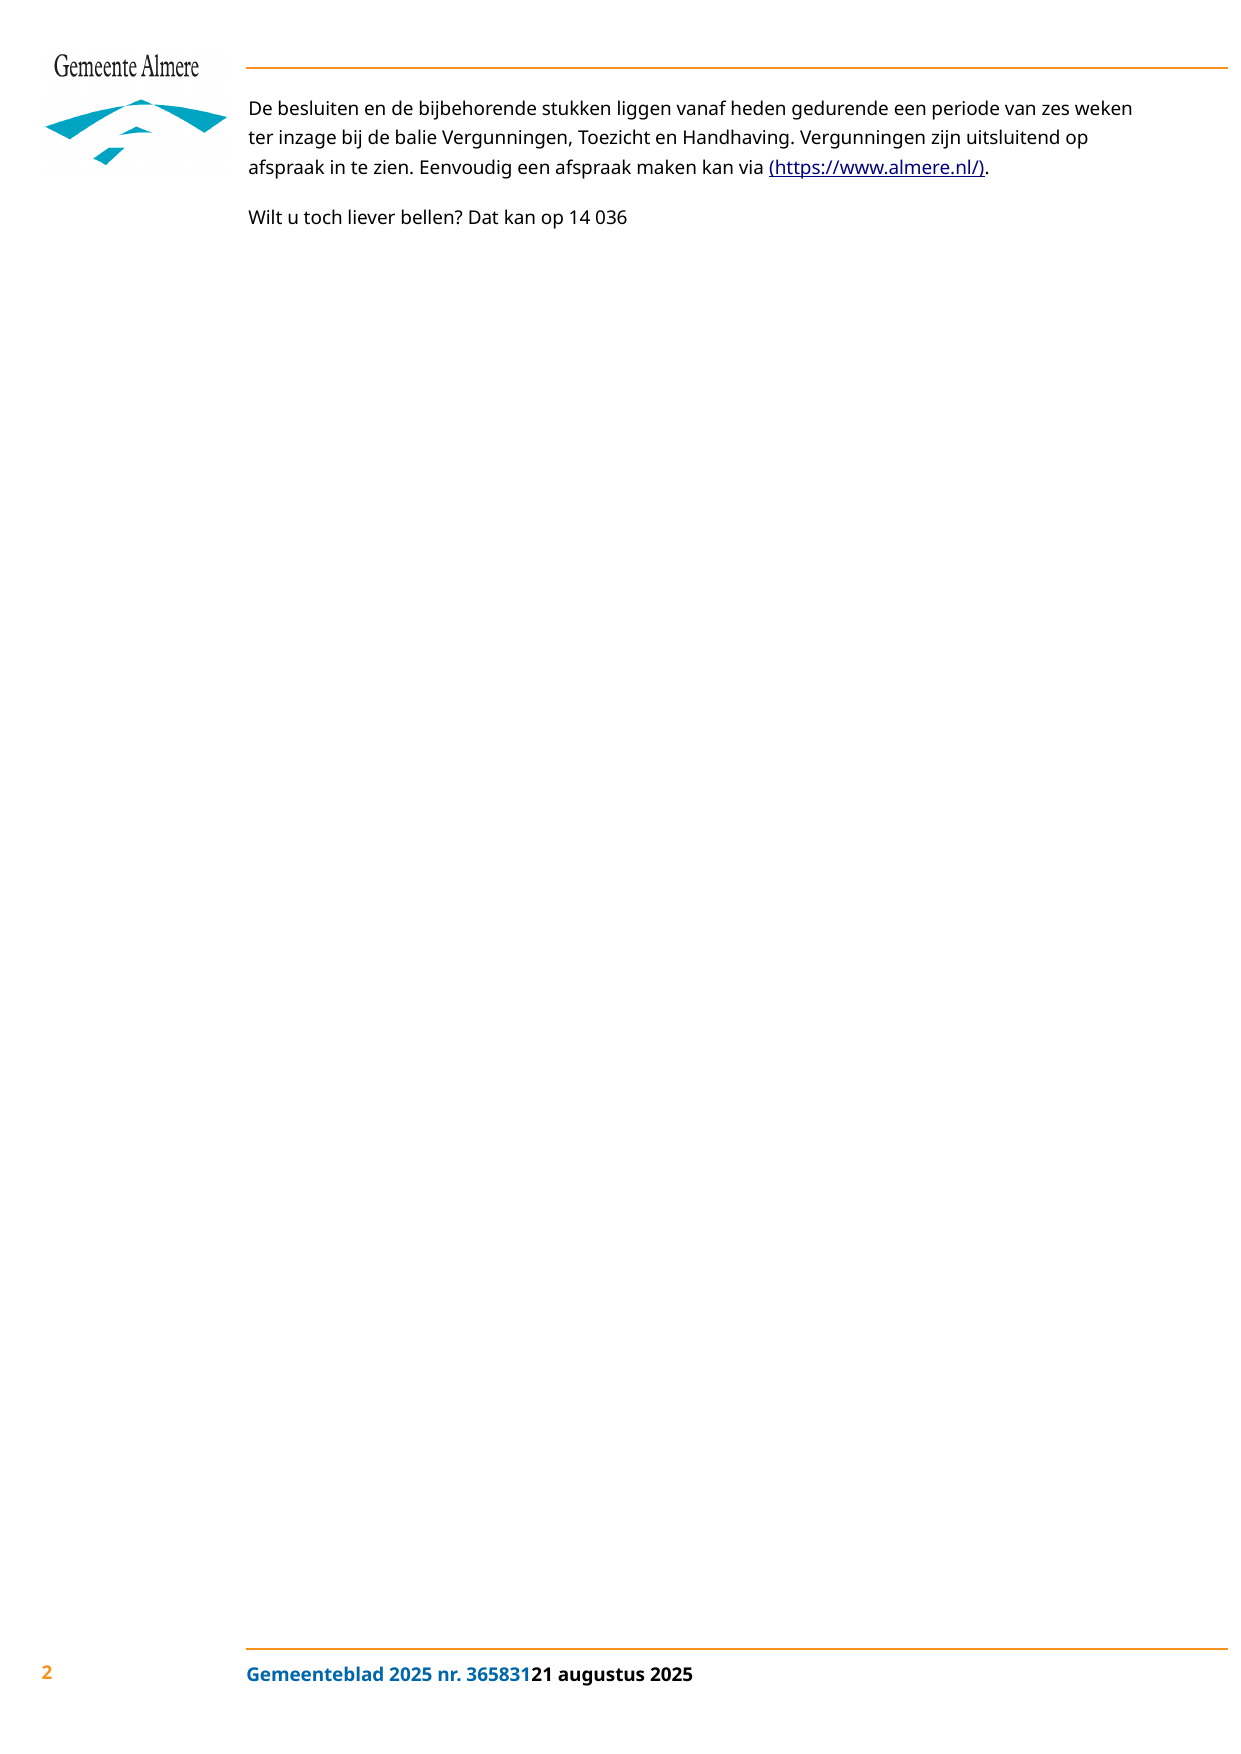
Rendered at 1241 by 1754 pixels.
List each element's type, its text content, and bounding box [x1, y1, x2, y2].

text Wilt u toch liever bellen? Dat kan op 14 036 [248, 204, 1152, 230]
text De besluiten en de bijbehorende stukken liggen vanaf heden gedurende een periode van zes weken ter inzage bij de balie Vergunningen, Toezicht en Handhaving. Vergunningen zijn uitsluitend op afspraak in te zien. Eenvoudig een afspraak maken kan via (https://www.almere.nl/). [248, 95, 1152, 180]
picture [41, 47, 231, 172]
